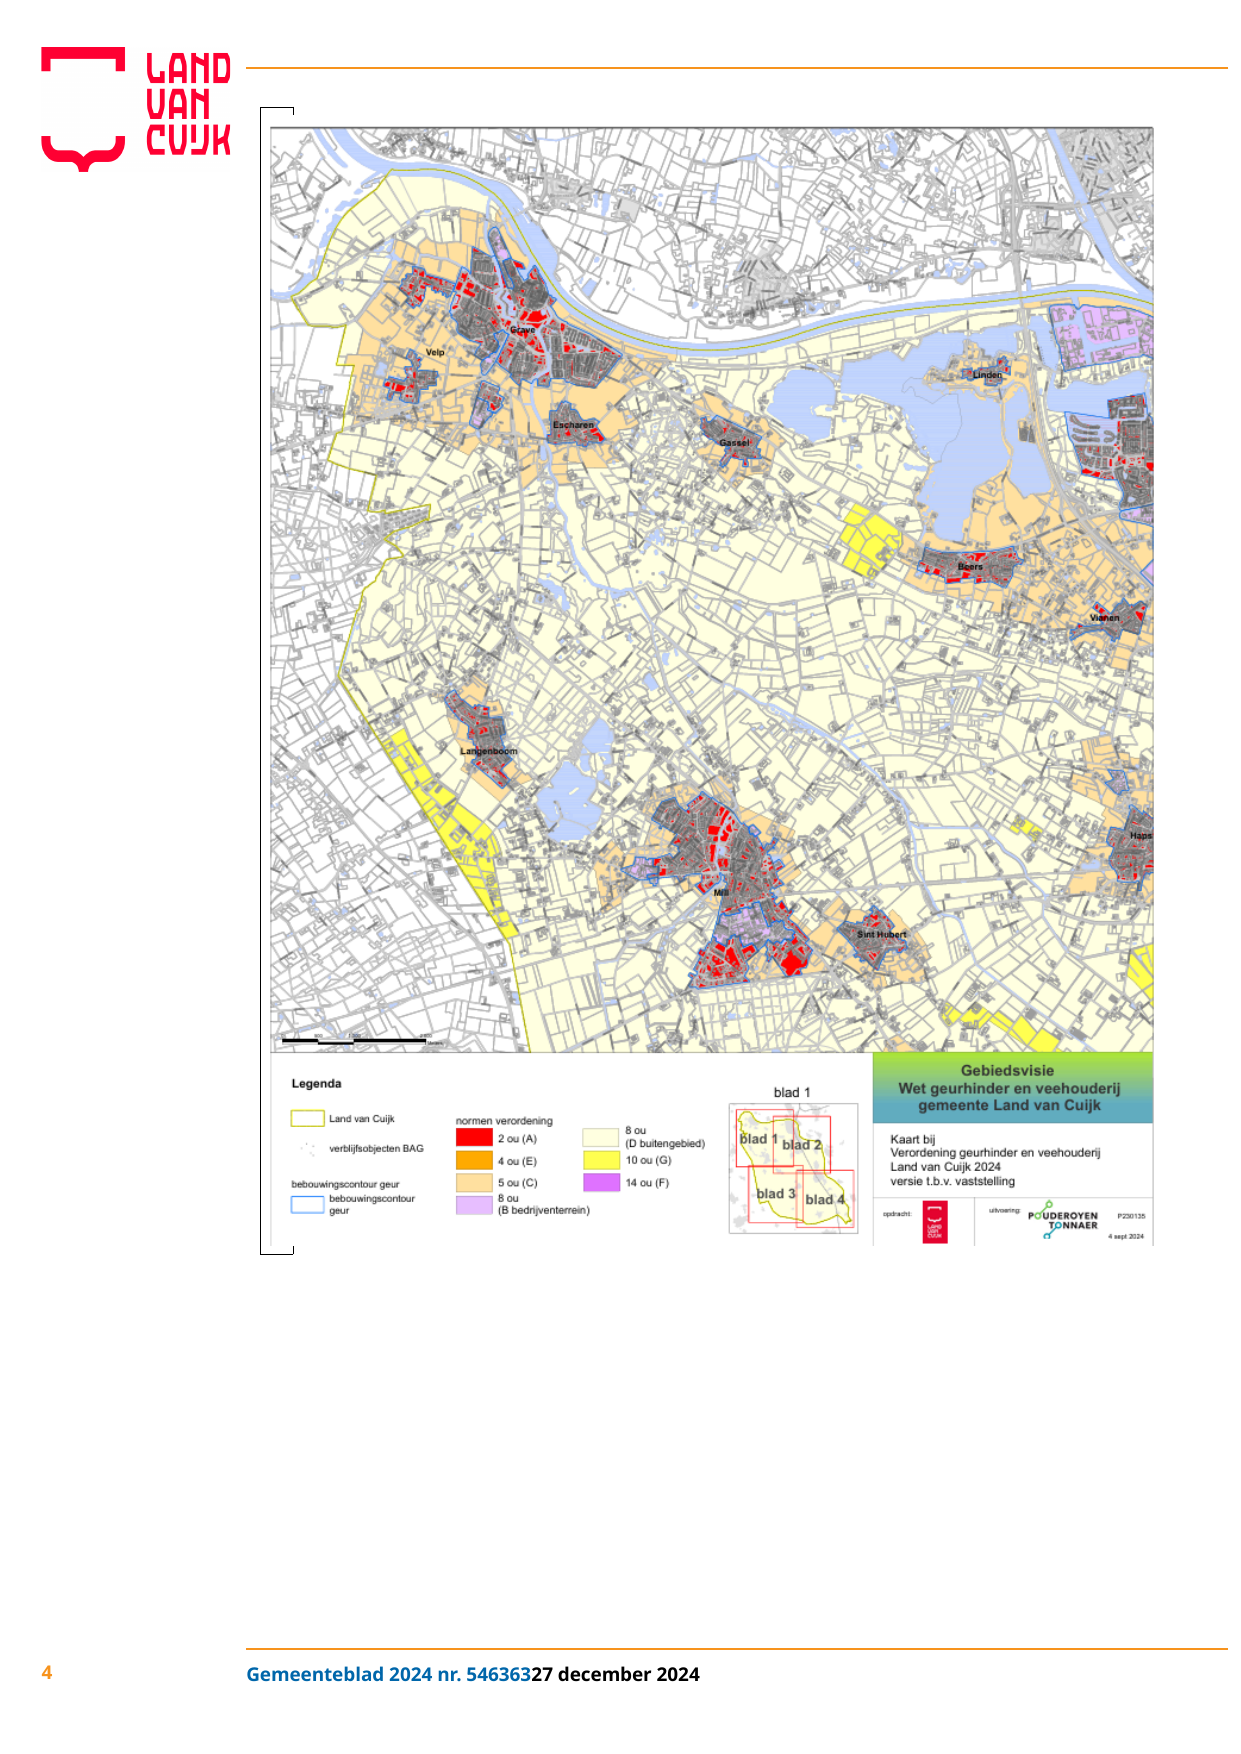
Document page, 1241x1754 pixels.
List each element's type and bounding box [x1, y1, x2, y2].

picture [41, 47, 231, 172]
picture [268, 115, 1155, 1246]
